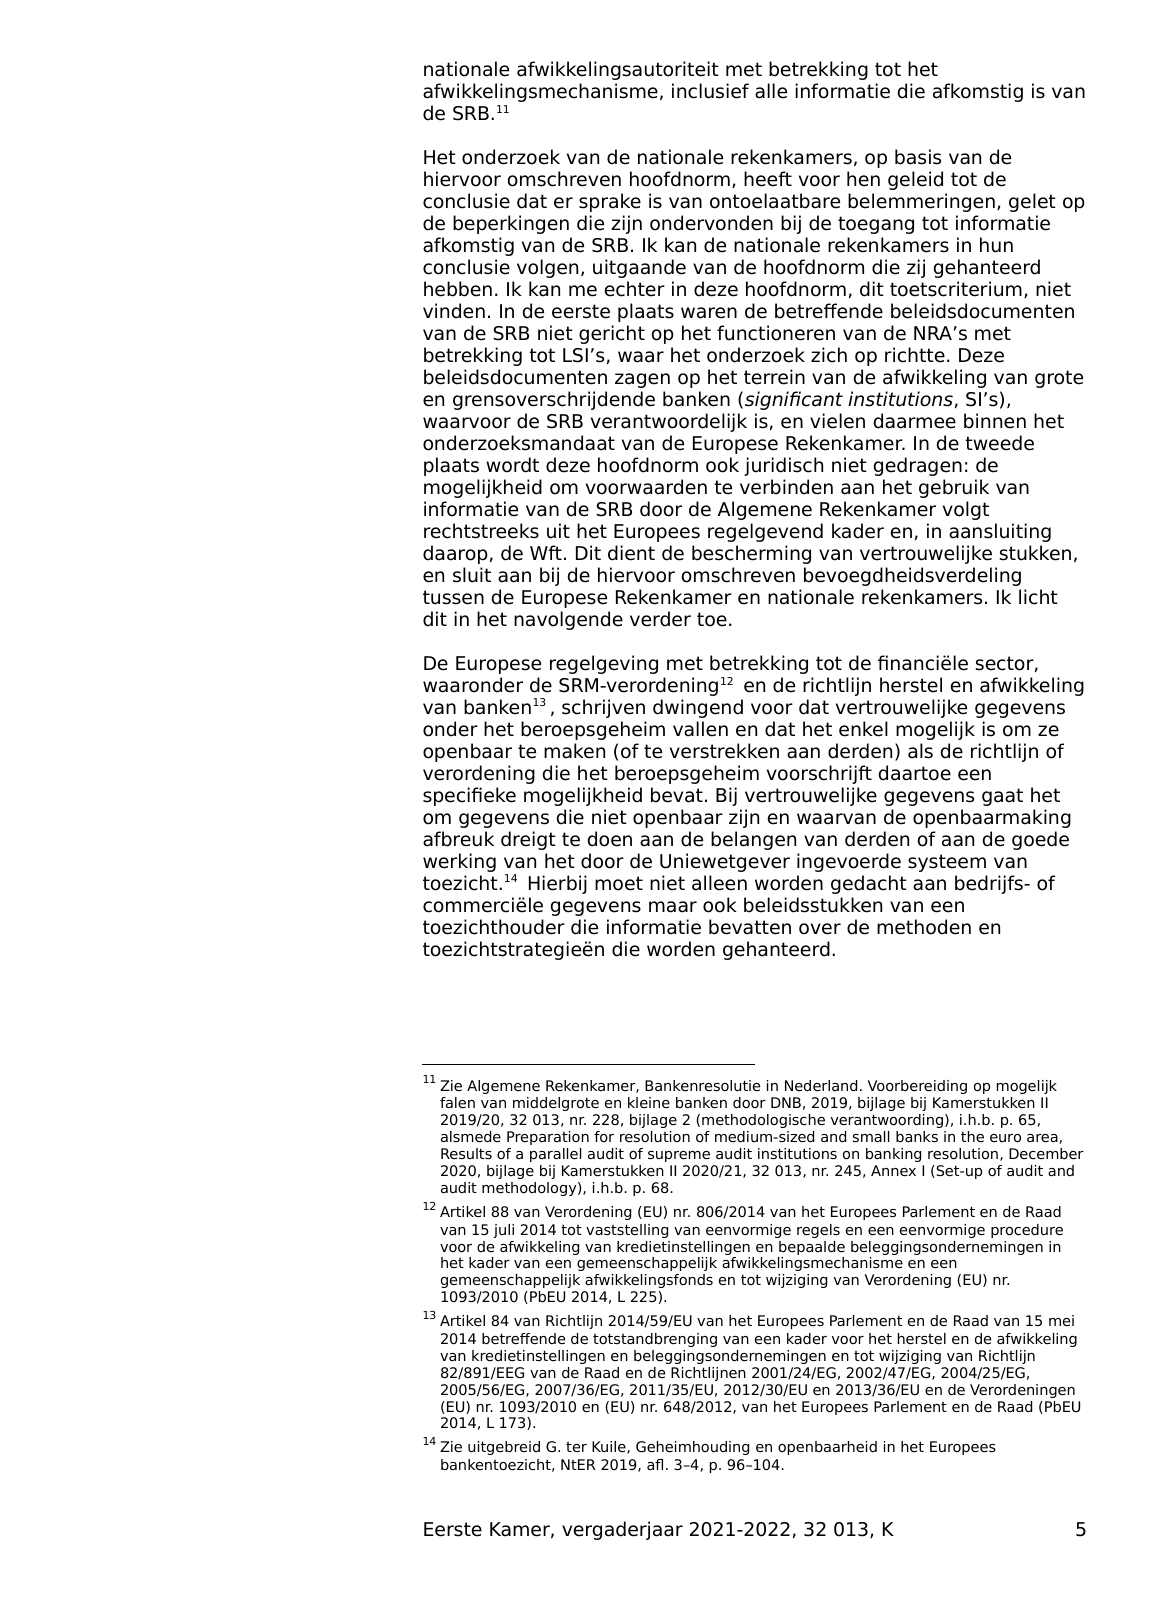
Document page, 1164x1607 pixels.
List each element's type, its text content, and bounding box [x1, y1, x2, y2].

text Zie Algemene Rekenkamer, Bankenresolutie in Nederland. Voorbereiding op mogelijk falen van middelgrote en kleine banken door DNB, 2019, bijlage bij Kamerstukken II 2019/20, 32 013, nr. 228, bijlage 2 (methodologische verantwoording), i.h.b. p. 65, alsmede Preparation for resolution of medium-sized and small banks in the euro area, Results of a parallel audit of supreme audit institutions on banking resolution, December 2020, bijlage bij Kamerstukken II 2020/21, 32 013, nr. 245, Annex I (Set-up of audit and audit methodology), i.h.b. p. 68. [422, 1073, 1087, 1197]
text Artikel 88 van Verordening (EU) nr. 806/2014 van het Europees Parlement en de Raad van 15 juli 2014 tot vaststelling van eenvormige regels en een eenvormige procedure voor de afwikkeling van kredietinstellingen en bepaalde beleggingsondernemingen in het kader van een gemeenschappelijk afwikkelingsmechanisme en een gemeenschappelijk afwikkelingsfonds en tot wijziging van Verordening (EU) nr. 1093/2010 (PbEU 2014, L 225). [422, 1200, 1087, 1306]
text Artikel 84 van Richtlijn 2014/59/EU van het Europees Parlement en de Raad van 15 mei 2014 betreffende de totstandbrenging van een kader voor het herstel en de afwikkeling van kredietinstellingen en beleggingsondernemingen en tot wijziging van Richtlijn 82/891/EEG van de Raad en de Richtlijnen 2001/24/EG, 2002/47/EG, 2004/25/EG, 2005/56/EG, 2007/36/EG, 2011/35/EU, 2012/30/EU en 2013/36/EU en de Verordeningen (EU) nr. 1093/2010 en (EU) nr. 648/2012, van het Europees Parlement en de Raad (PbEU 2014, L 173). [422, 1309, 1087, 1432]
text De Europese regelgeving met betrekking tot de financiële sector, waaronder de SRM-verordening en de richtlijn herstel en afwikkeling van banken, schrijven dwingend voor dat vertrouwelijke gegevens onder het beroepsgeheim vallen en dat het enkel mogelijk is om ze openbaar te maken (of te verstrekken aan derden) als de richtlijn of verordening die het beroepsgeheim voorschrijft daartoe een specifieke mogelijkheid bevat. Bij vertrouwelijke gegevens gaat het om gegevens die niet openbaar zijn en waarvan de openbaarmaking afbreuk dreigt te doen aan de belangen van derden of aan de goede werking van het door de Uniewetgever ingevoerde systeem van toezicht. Hierbij moet niet alleen worden gedacht aan bedrijfs- of commerciële gegevens maar ook beleidsstukken van een toezichthouder die informatie bevatten over de methoden en toezichtstrategieën die worden gehanteerd. [422, 653, 1087, 961]
text nationale afwikkelingsautoriteit met betrekking tot het afwikkelingsmechanisme, inclusief alle informatie die afkomstig is van de SRB. [422, 59, 1087, 125]
text Zie uitgebreid G. ter Kuile, Geheimhouding en openbaarheid in het Europees bankentoezicht, NtER 2019, afl. 3–4, p. 96–104. [422, 1435, 1087, 1474]
text Het onderzoek van de nationale rekenkamers, op basis van de hiervoor omschreven hoofdnorm, heeft voor hen geleid tot de conclusie dat er sprake is van ontoelaatbare belemmeringen, gelet op de beperkingen die zijn ondervonden bij de toegang tot informatie afkomstig van de SRB. Ik kan de nationale rekenkamers in hun conclusie volgen, uitgaande van de hoofdnorm die zij gehanteerd hebben. Ik kan me echter in deze hoofdnorm, dit toetscriterium, niet vinden. In de eerste plaats waren de betreffende beleidsdocumenten van de SRB niet gericht op het functioneren van de NRA’s met betrekking tot LSI’s, waar het onderzoek zich op richtte. Deze beleidsdocumenten zagen op het terrein van de afwikkeling van grote en grensoverschrijdende banken (significant institutions, SI’s), waarvoor de SRB verantwoordelijk is, en vielen daarmee binnen het onderzoeksmandaat van de Europese Rekenkamer. In de tweede plaats wordt deze hoofdnorm ook juridisch niet gedragen: de mogelijkheid om voorwaarden te verbinden aan het gebruik van informatie van de SRB door de Algemene Rekenkamer volgt rechtstreeks uit het Europees regelgevend kader en, in aansluiting daarop, de Wft. Dit dient de bescherming van vertrouwelijke stukken, en sluit aan bij de hiervoor omschreven bevoegdheidsverdeling tussen de Europese Rekenkamer en nationale rekenkamers. Ik licht dit in het navolgende verder toe. [422, 147, 1087, 631]
